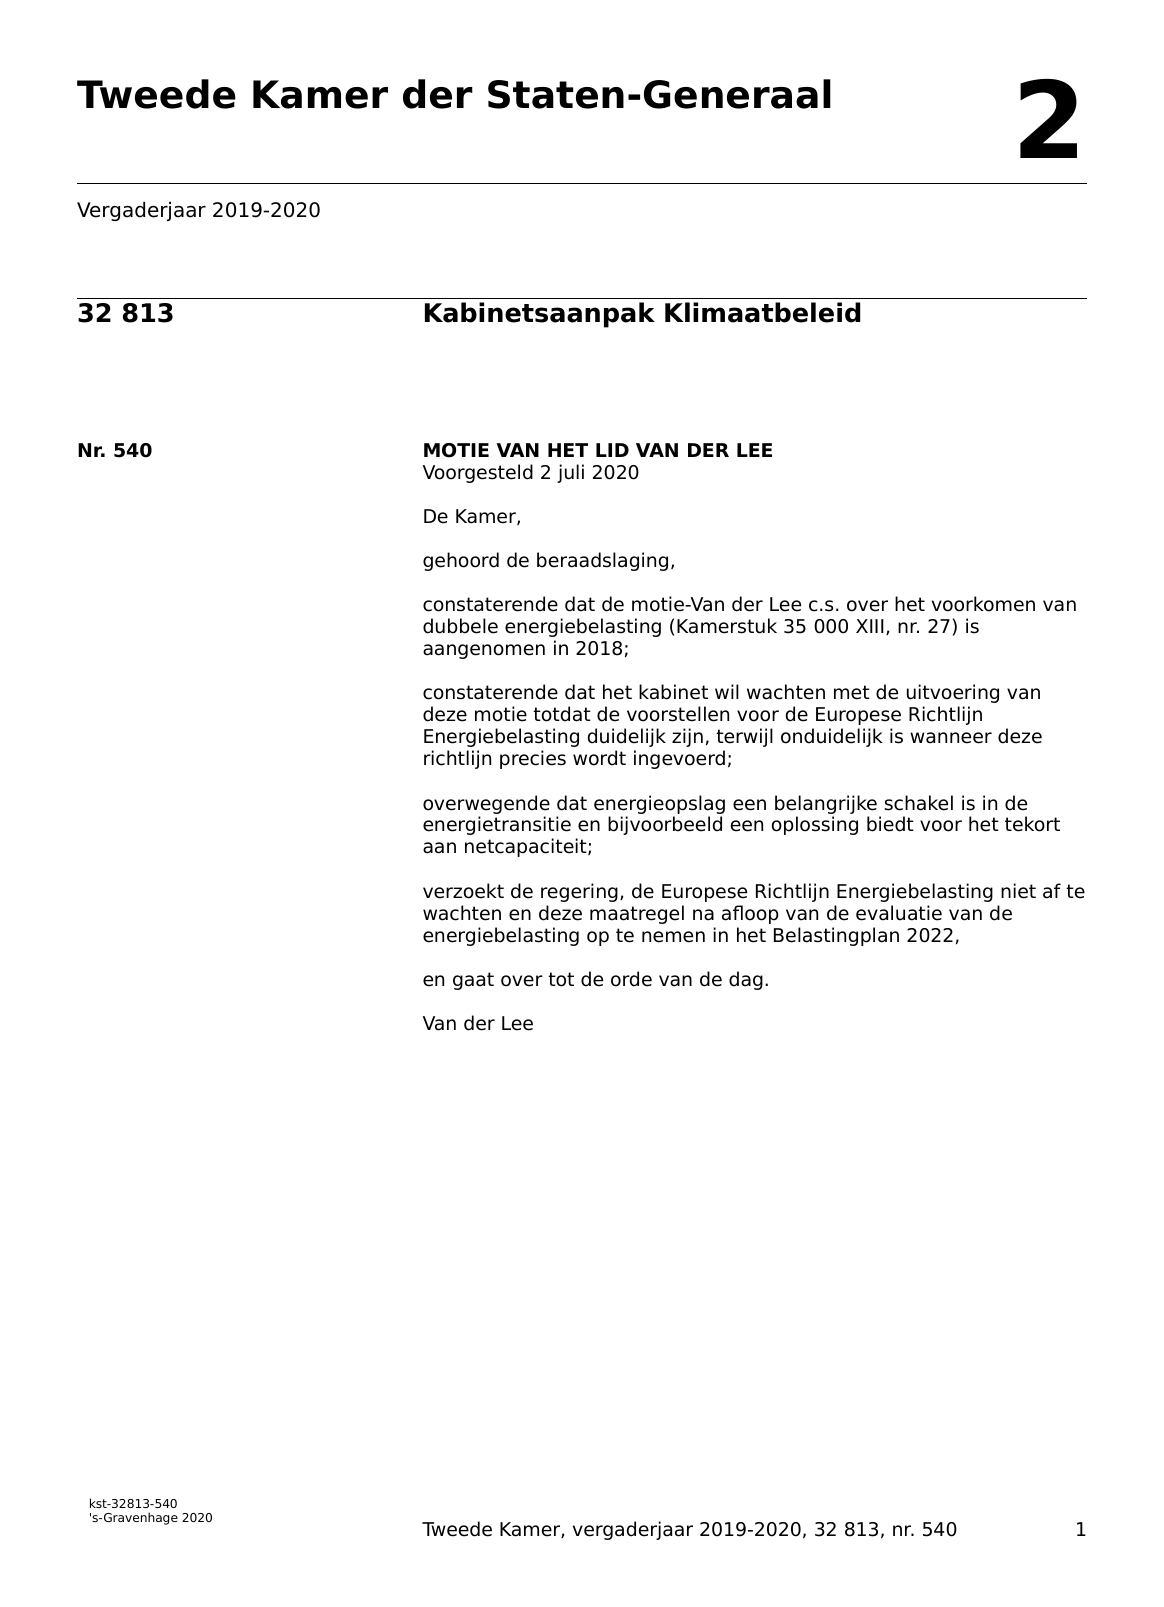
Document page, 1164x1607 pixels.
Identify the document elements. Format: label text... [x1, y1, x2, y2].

table_header 2 [886, 59, 1087, 183]
text overwegende dat energieopslag een belangrijke schakel is in de energietransitie en bijvoorbeeld een oplossing biedt voor het tekort aan netcapaciteit; [422, 792, 1087, 858]
text Van der Lee [422, 1013, 1087, 1035]
text en gaat over tot de orde van de dag. [422, 969, 1087, 991]
subtitle 32 813 Kabinetsaanpak Klimaatbeleid [77, 299, 1087, 329]
text constaterende dat het kabinet wil wachten met de uitvoering van deze motie totdat de voorstellen voor de Europese Richtlijn Energiebelasting duidelijk zijn, terwijl onduidelijk is wanneer deze richtlijn precies wordt ingevoerd; [422, 682, 1087, 770]
text 's-Gravenhage 2020 [88, 1511, 323, 1525]
text verzoekt de regering, de Europese Richtlijn Energiebelasting niet af te wachten en deze maatregel na afloop van de evaluatie van de energiebelasting op te nemen in het Belastingplan 2022, [422, 881, 1087, 946]
table_header Tweede Kamer der Staten-Generaal [77, 59, 886, 183]
text De Kamer, [422, 506, 1087, 528]
text gehoord de beraadslaging, [422, 550, 1087, 572]
text constaterende dat de motie-Van der Lee c.s. over het voorkomen van dubbele energiebelasting (Kamerstuk 35 000 XIII, nr. 27) is aangenomen in 2018; [422, 594, 1087, 660]
table_cell Vergaderjaar 2019-2020 [77, 184, 1087, 298]
text Voorgesteld 2 juli 2020 [422, 462, 1087, 484]
text kst-32813-540 [88, 1497, 323, 1511]
subtitle Nr. 540 MOTIE VAN HET LID VAN DER LEE [77, 440, 1087, 462]
